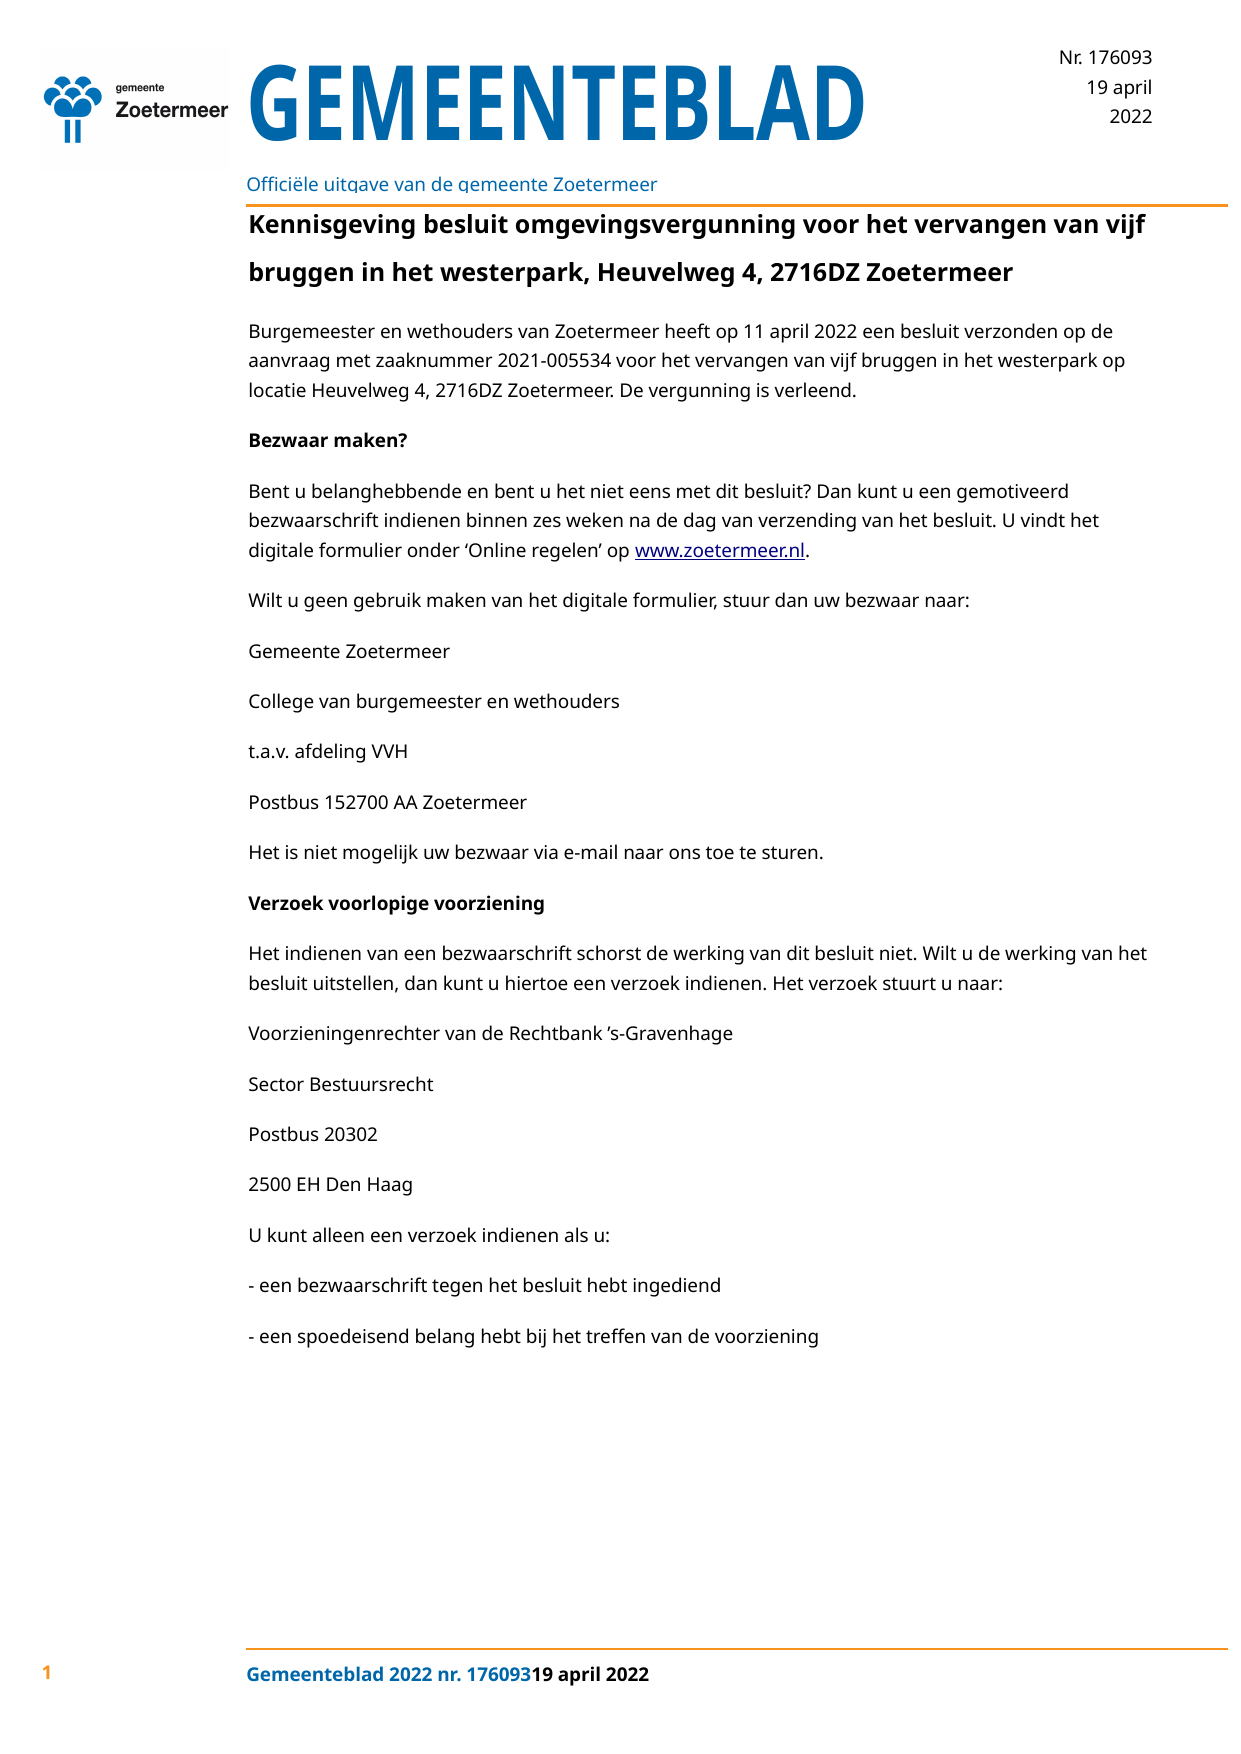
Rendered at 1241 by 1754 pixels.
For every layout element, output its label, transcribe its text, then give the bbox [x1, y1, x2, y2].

text Postbus 152700 AA Zoetermeer [248, 789, 1152, 815]
text Bezwaar maken? [248, 427, 1152, 453]
text Bent u belanghebbende en bent u het niet eens met dit besluit? Dan kunt u een gemotiveerd bezwaarschrift indienen binnen zes weken na de dag van verzending van het besluit. U vindt het digitale formulier onder ‘Online regelen’ op www.zoetermeer.nl. [248, 478, 1152, 563]
text Sector Bestuursrecht [248, 1071, 1152, 1097]
text - een bezwaarschrift tegen het besluit hebt ingediend [248, 1272, 1152, 1298]
text Wilt u geen gebruik maken van het digitale formulier, stuur dan uw bezwaar naar: [248, 587, 1152, 613]
text College van burgemeester en wethouders [248, 688, 1152, 714]
picture [41, 47, 231, 172]
text U kunt alleen een verzoek indienen als u: [248, 1222, 1152, 1248]
text t.a.v. afdeling VVH [248, 739, 1152, 764]
text Voorzieningenrechter van de Rechtbank ’s-Gravenhage [248, 1020, 1152, 1046]
text Gemeente Zoetermeer [248, 638, 1152, 664]
text Verzoek voorlopige voorziening [248, 890, 1152, 916]
text Burgemeester en wethouders van Zoetermeer heeft op 11 april 2022 een besluit verzonden op de aanvraag met zaaknummer 2021-005534 voor het vervangen van vijf bruggen in het westerpark op locatie Heuvelweg 4, 2716DZ Zoetermeer. De vergunning is verleend. [248, 318, 1152, 403]
text Het indienen van een bezwaarschrift schorst de werking van dit besluit niet. Wilt u de werking van het besluit uitstellen, dan kunt u hiertoe een verzoek indienen. Het verzoek stuurt u naar: [248, 940, 1152, 996]
text Postbus 20302 [248, 1121, 1152, 1147]
text Het is niet mogelijk uw bezwaar via e-mail naar ons toe te sturen. [248, 839, 1152, 865]
text Kennisgeving besluit omgevingsvergunning voor het vervangen van vijf bruggen in het westerpark, Heuvelweg 4, 2716DZ Zoetermeer [248, 207, 1152, 288]
text - een spoedeisend belang hebt bij het treffen van de voorziening [248, 1323, 1152, 1349]
text 2500 EH Den Haag [248, 1172, 1152, 1197]
